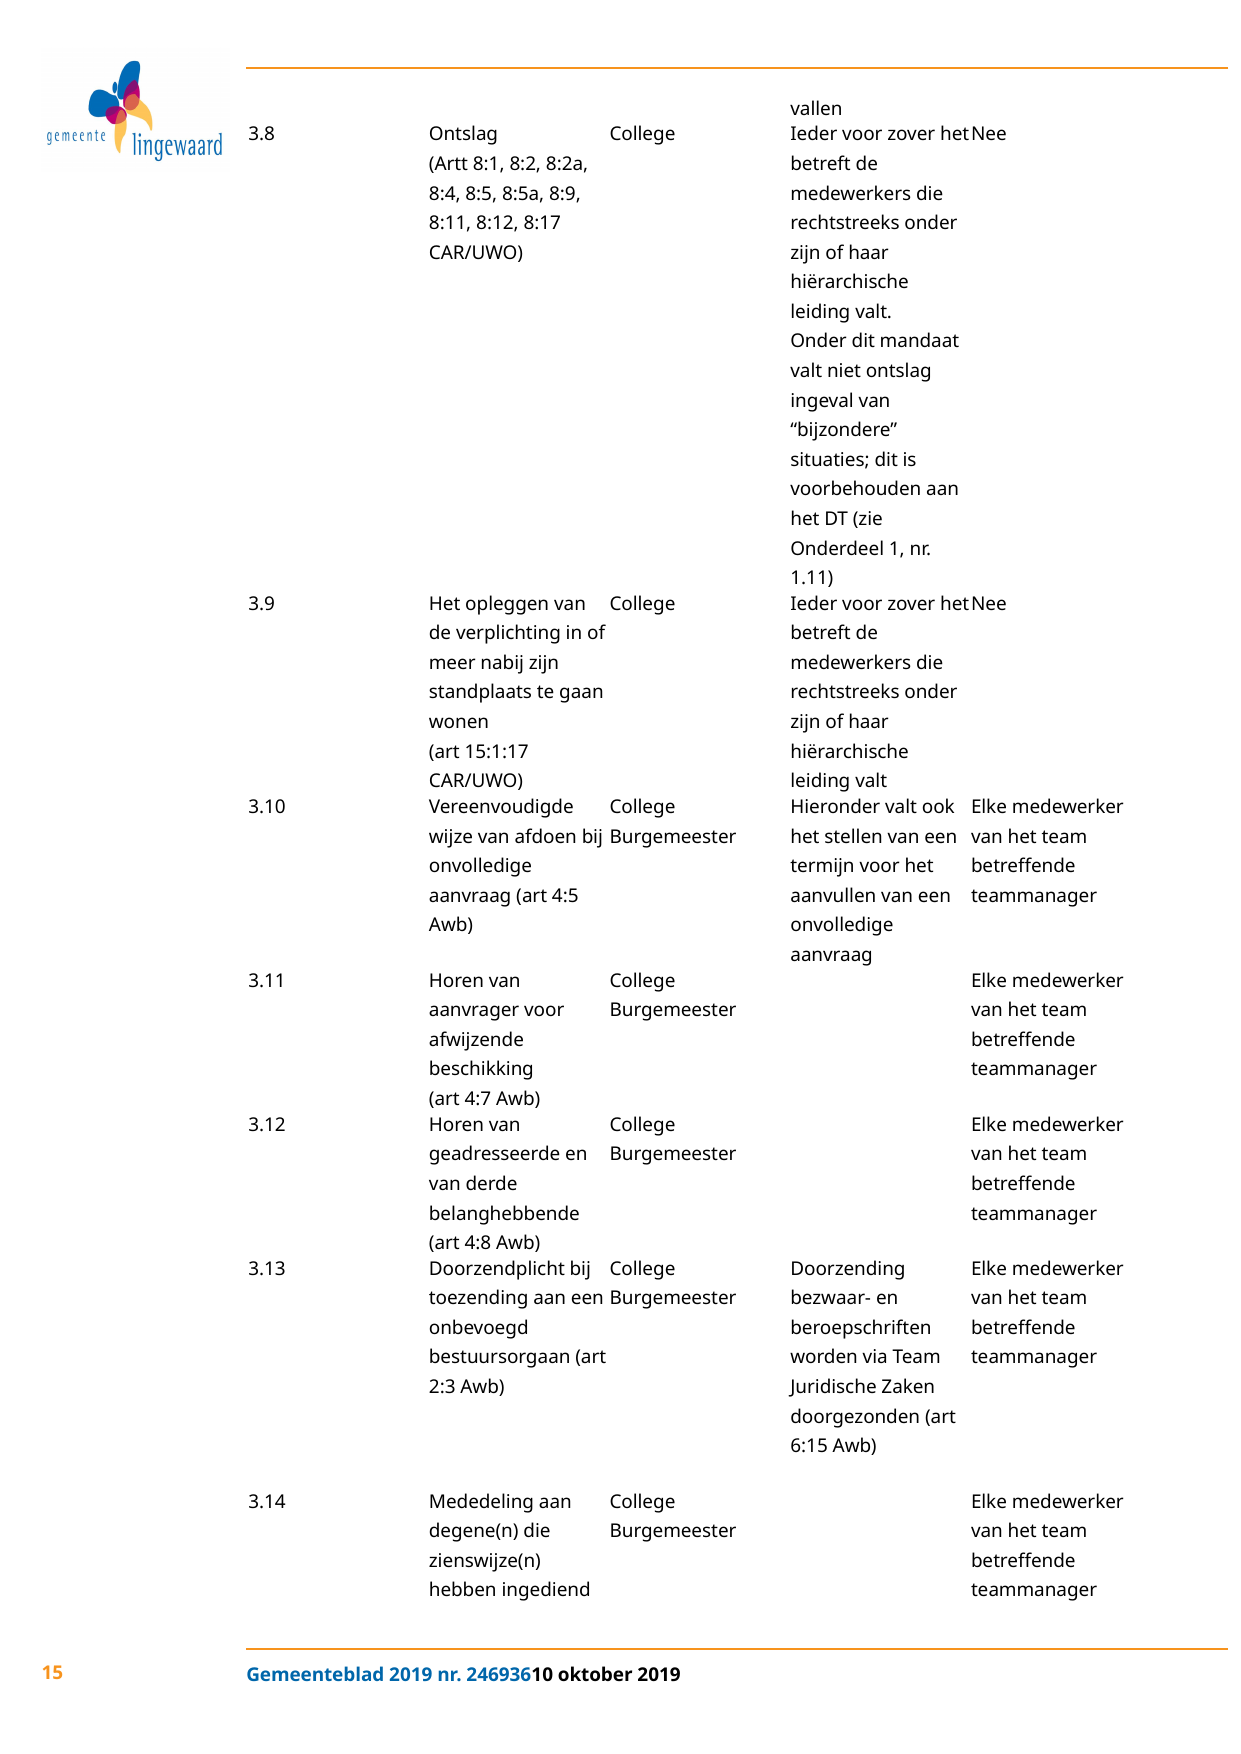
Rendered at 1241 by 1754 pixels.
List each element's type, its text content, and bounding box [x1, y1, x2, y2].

table_cell Elke medewerker van het team betreffende teammanager [971, 1488, 1152, 1602]
table_cell Horen van geadresseerde en van derde belanghebbende (art 4:8 Awb) [429, 1111, 609, 1255]
table_cell Elke medewerker van het team betreffende teammanager [971, 1255, 1152, 1488]
table_cell [609, 95, 790, 121]
table_cell College [609, 590, 790, 793]
table_cell College Burgemeester [609, 793, 790, 967]
table_cell 3.11 [248, 967, 429, 1111]
table_cell [790, 1488, 971, 1602]
table_cell Elke medewerker van het team betreffende teammanager [971, 967, 1152, 1111]
table_cell [971, 95, 1152, 121]
table_cell Ontslag (Artt 8:1, 8:2, 8:2a, 8:4, 8:5, 8:5a, 8:9, 8:11, 8:12, 8:17 CAR/UWO) [429, 121, 609, 590]
table_cell vallen [790, 95, 971, 121]
table_cell Ieder voor zover het betreft de medewerkers die rechtstreeks onder zijn of haar hiërarchische leiding valt [790, 590, 971, 793]
table_cell [790, 1111, 971, 1255]
table_cell Elke medewerker van het team betreffende teammanager [971, 793, 1152, 967]
table_cell [248, 95, 429, 121]
table_cell Mededeling aan degene(n) die zienswijze(n) hebben ingediend [429, 1488, 609, 1602]
table_cell Vereenvoudigde wijze van afdoen bij onvolledige aanvraag (art 4:5 Awb) [429, 793, 609, 967]
table_cell Elke medewerker van het team betreffende teammanager [971, 1111, 1152, 1255]
table_cell Horen van aanvrager voor afwijzende beschikking (art 4:7 Awb) [429, 967, 609, 1111]
table_cell Doorzending bezwaar- en beroepschriften worden via Team Juridische Zaken doorgezonden (art 6:15 Awb) [790, 1255, 971, 1488]
table_cell College Burgemeester [609, 1255, 790, 1488]
table_cell Doorzendplicht bij toezending aan een onbevoegd bestuursorgaan (art 2:3 Awb) [429, 1255, 609, 1488]
table_cell College Burgemeester [609, 1111, 790, 1255]
table_cell Hieronder valt ook het stellen van een termijn voor het aanvullen van een onvolledige aanvraag [790, 793, 971, 967]
table_cell 3.14 [248, 1488, 429, 1602]
table_cell Het opleggen van de verplichting in of meer nabij zijn standplaats te gaan wonen (art 15:1:17 CAR/UWO) [429, 590, 609, 793]
table_cell 3.9 [248, 590, 429, 793]
table_cell [790, 967, 971, 1111]
table_cell 3.13 [248, 1255, 429, 1488]
table_cell Ieder voor zover het betreft de medewerkers die rechtstreeks onder zijn of haar hiërarchische leiding valt. Onder dit mandaat valt niet ontslag ingeval van “bijzondere” situaties; dit is voorbehouden aan het DT (zie Onderdeel 1, nr. 1.11) [790, 121, 971, 590]
table_cell [429, 95, 609, 121]
table_cell Nee [971, 121, 1152, 590]
table_cell College Burgemeester [609, 967, 790, 1111]
table_cell Nee [971, 590, 1152, 793]
table_cell 3.8 [248, 121, 429, 590]
table_cell 3.10 [248, 793, 429, 967]
table_cell College Burgemeester [609, 1488, 790, 1602]
table_cell 3.12 [248, 1111, 429, 1255]
table_cell College [609, 121, 790, 590]
picture [41, 47, 231, 172]
